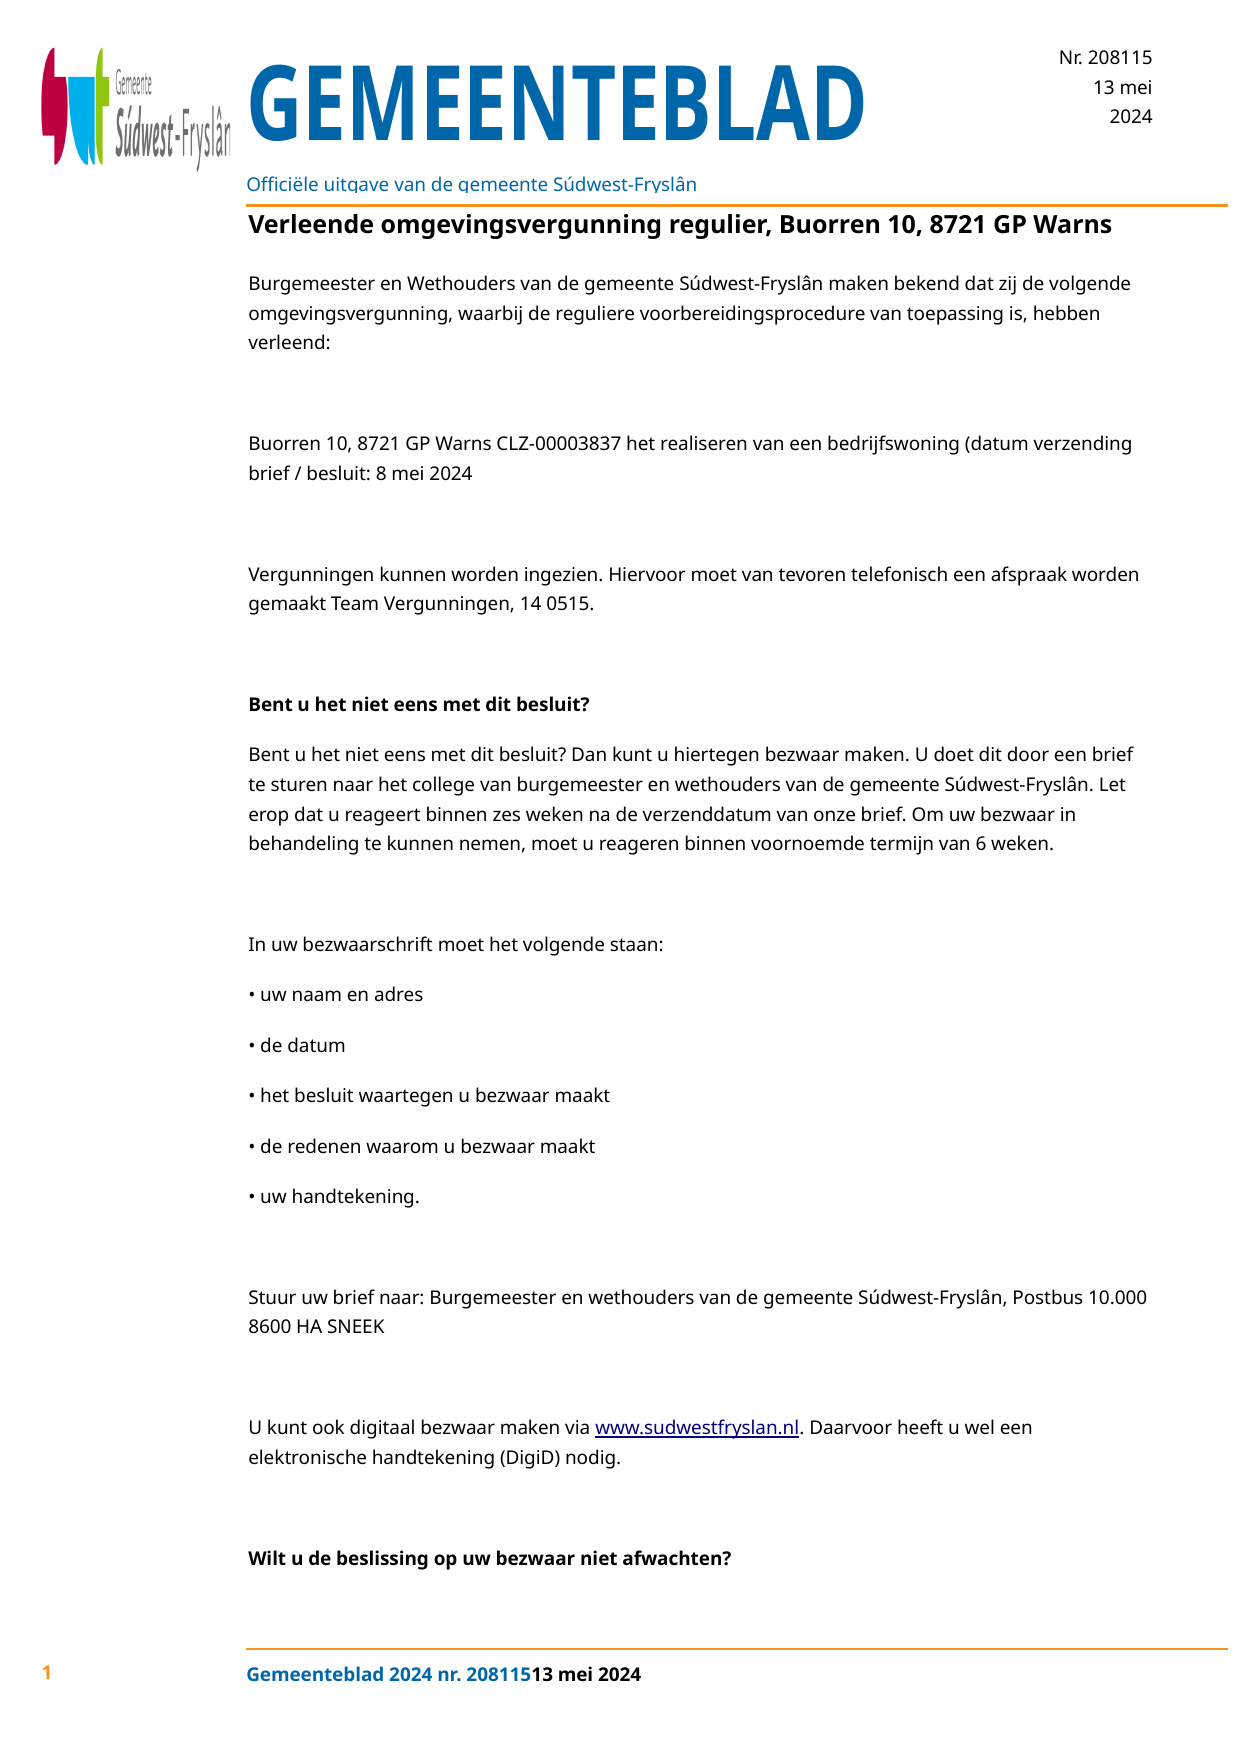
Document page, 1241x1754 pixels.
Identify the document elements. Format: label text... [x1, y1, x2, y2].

text • uw naam en adres [248, 982, 1152, 1007]
text • de datum [248, 1032, 1152, 1058]
text Bent u het niet eens met dit besluit? [248, 691, 1152, 717]
text • uw handtekening. [248, 1183, 1152, 1209]
text Stuur uw brief naar: Burgemeester en wethouders van de gemeente Súdwest-Fryslân, Postbus 10.000 8600 HA SNEEK [248, 1284, 1152, 1339]
text U kunt ook digitaal bezwaar maken via www.sudwestfryslan.nl. Daarvoor heeft u wel een elektronische handtekening (DigiD) nodig. [248, 1414, 1152, 1470]
text Vergunningen kunnen worden ingezien. Hiervoor moet van tevoren telefonisch een afspraak worden gemaakt Team Vergunningen, 14 0515. [248, 561, 1152, 616]
text In uw bezwaarschrift moet het volgende staan: [248, 931, 1152, 957]
picture [41, 47, 231, 172]
text Buorren 10, 8721 GP Warns CLZ-00003837 het realiseren van een bedrijfswoning (datum verzending brief / besluit: 8 mei 2024 [248, 430, 1152, 486]
text Bent u het niet eens met dit besluit? Dan kunt u hiertegen bezwaar maken. U doet dit door een brief te sturen naar het college van burgemeester en wethouders van de gemeente Súdwest-Fryslân. Let erop dat u reageert binnen zes weken na de verzenddatum van onze brief. Om uw bezwaar in behandeling te kunnen nemen, moet u reageren binnen voornoemde termijn van 6 weken. [248, 742, 1152, 856]
text Burgemeester en Wethouders van de gemeente Súdwest-Fryslân maken bekend dat zij de volgende omgevingsvergunning, waarbij de reguliere voorbereidingsprocedure van toepassing is, hebben verleend: [248, 270, 1152, 355]
text • het besluit waartegen u bezwaar maakt [248, 1082, 1152, 1108]
text Wilt u de beslissing op uw bezwaar niet afwachten? [248, 1545, 1152, 1571]
text Verleende omgevingsvergunning regulier, Buorren 10, 8721 GP Warns [248, 207, 1152, 241]
text • de redenen waarom u bezwaar maakt [248, 1133, 1152, 1158]
